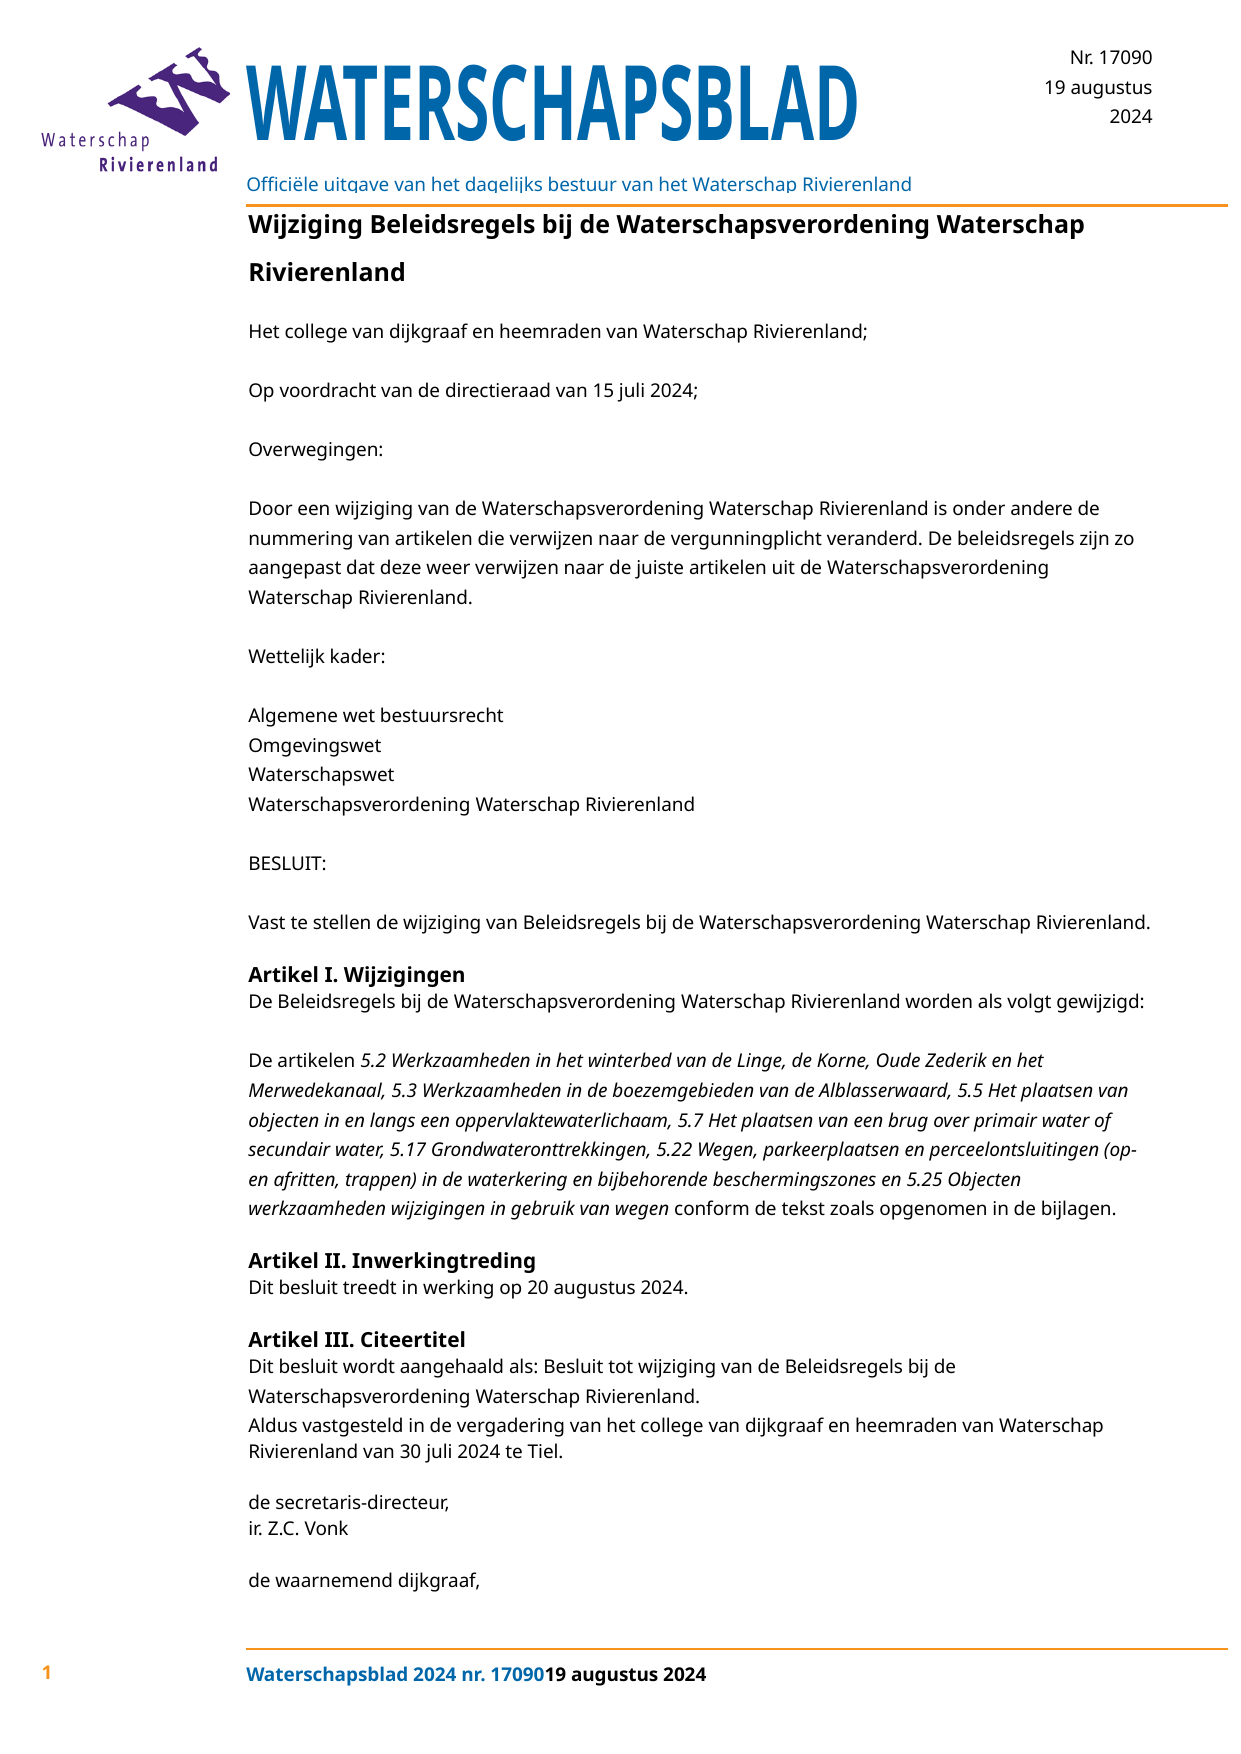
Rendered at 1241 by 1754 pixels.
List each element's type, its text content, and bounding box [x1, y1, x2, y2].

picture [41, 47, 231, 172]
text Artikel I. Wijzigingen [248, 960, 1152, 988]
text de waarnemend dijkgraaf, [248, 1567, 1152, 1592]
text Dit besluit treedt in werking op 20 augustus 2024. [248, 1274, 1152, 1300]
text ir. Z.C. Vonk [248, 1515, 1152, 1541]
text Op voordracht van de directieraad van 15 juli 2024; [248, 377, 1152, 403]
text Aldus vastgesteld in de vergadering van het college van dijkgraaf en heemraden van Waterschap Rivierenland van 30 juli 2024 te Tiel. [248, 1412, 1152, 1464]
text Door een wijziging van de Waterschapsverordening Waterschap Rivierenland is onder andere de nummering van artikelen die verwijzen naar de vergunningplicht veranderd. De beleidsregels zijn zo aangepast dat deze weer verwijzen naar de juiste artikelen uit de Waterschapsverordening Waterschap Rivierenland. [248, 495, 1152, 610]
text Wijziging Beleidsregels bij de Waterschapsverordening Waterschap Rivierenland [248, 207, 1152, 288]
text BESLUIT: [248, 850, 1152, 876]
text Artikel III. Citeertitel [248, 1325, 1152, 1353]
text Waterschapswet [248, 762, 1152, 787]
text Dit besluit wordt aangehaald als: Besluit tot wijziging van de Beleidsregels bij de Waterschapsverordening Waterschap Rivierenland. [248, 1353, 1152, 1408]
text De artikelen 5.2 Werkzaamheden in het winterbed van de Linge, de Korne, Oude Zederik en het Merwedekanaal, 5.3 Werkzaamheden in de boezemgebieden van de Alblasserwaard, 5.5 Het plaatsen van objecten in en langs een oppervlaktewaterlichaam, 5.7 Het plaatsen van een brug over primair water of secundair water, 5.17 Grondwateronttrekkingen, 5.22 Wegen, parkeerplaatsen en perceelontsluitingen (op- en afritten, trappen) in de waterkering en bijbehorende beschermingszones en 5.25 Objecten werkzaamheden wijzigingen in gebruik van wegen conform de tekst zoals opgenomen in de bijlagen. [248, 1048, 1152, 1221]
text de secretaris-directeur, [248, 1489, 1152, 1515]
text Wettelijk kader: [248, 643, 1152, 669]
text Vast te stellen de wijziging van Beleidsregels bij de Waterschapsverordening Waterschap Rivierenland. [248, 909, 1152, 935]
text Algemene wet bestuursrecht [248, 702, 1152, 728]
text Waterschapsverordening Waterschap Rivierenland [248, 791, 1152, 817]
text Het college van dijkgraaf en heemraden van Waterschap Rivierenland; [248, 318, 1152, 344]
text Artikel II. Inwerkingtreding [248, 1246, 1152, 1274]
text De Beleidsregels bij de Waterschapsverordening Waterschap Rivierenland worden als volgt gewijzigd: [248, 988, 1152, 1014]
text Overwegingen: [248, 436, 1152, 462]
text Omgevingswet [248, 732, 1152, 758]
